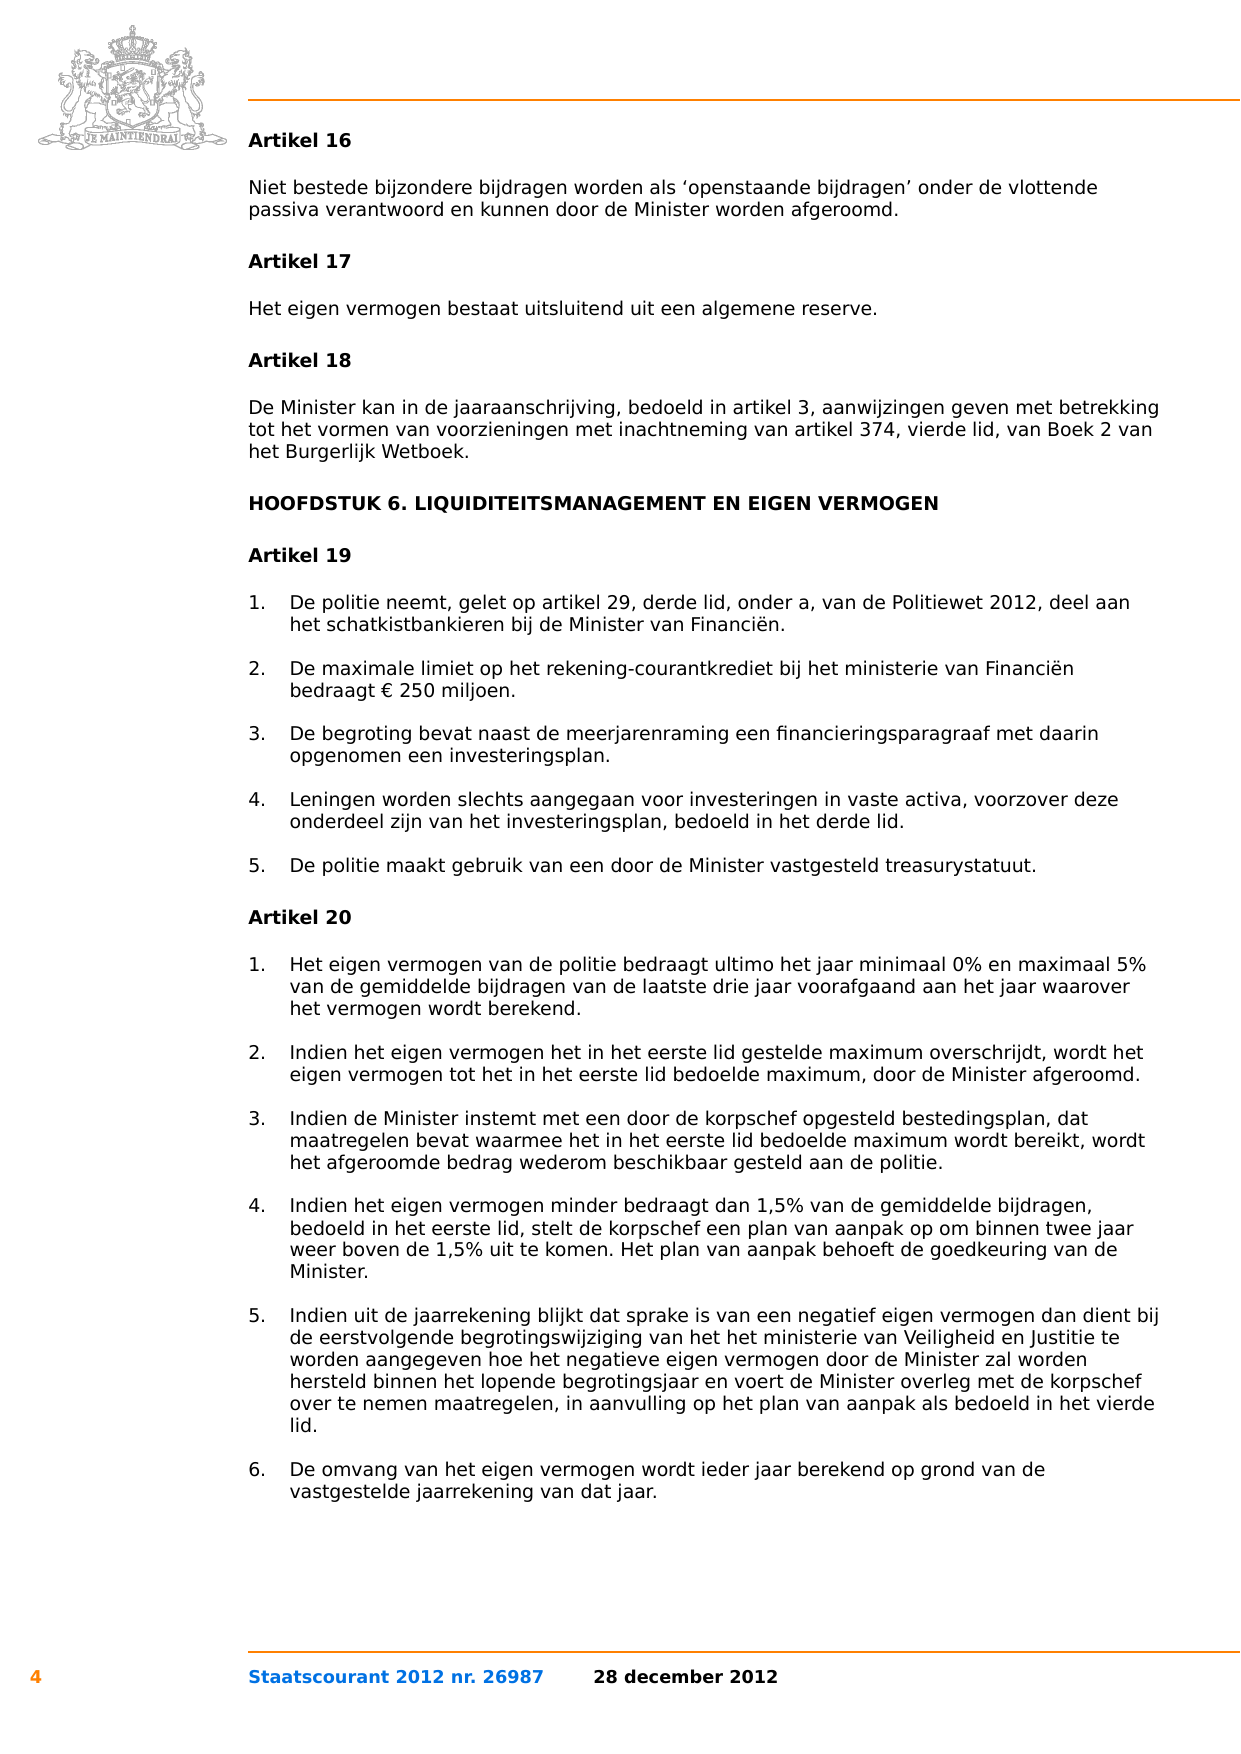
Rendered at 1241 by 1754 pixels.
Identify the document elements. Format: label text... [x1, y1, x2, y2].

subtitle Artikel 16 [248, 130, 1163, 152]
text 2. Indien het eigen vermogen het in het eerste lid gestelde maximum overschrijdt, wordt het eigen vermogen tot het in het eerste lid bedoelde maximum, door de Minister afgeroomd. [248, 1042, 1163, 1086]
picture [38, 25, 227, 150]
text 1. De politie neemt, gelet op artikel 29, derde lid, onder a, van de Politiewet 2012, deel aan het schatkistbankieren bij de Minister van Financiën. [248, 592, 1163, 636]
subtitle Artikel 18 [248, 350, 1163, 372]
text 2. De maximale limiet op het rekening-courantkrediet bij het ministerie van Financiën bedraagt € 250 miljoen. [248, 657, 1163, 701]
text 4. Indien het eigen vermogen minder bedraagt dan 1,5% van de gemiddelde bijdragen, bedoeld in het eerste lid, stelt de korpschef een plan van aanpak op om binnen twee jaar weer boven de 1,5% uit te komen. Het plan van aanpak behoeft de goedkeuring van de Minister. [248, 1195, 1163, 1283]
text Het eigen vermogen bestaat uitsluitend uit een algemene reserve. [248, 298, 1163, 320]
text De Minister kan in de jaaraanschrijving, bedoeld in artikel 3, aanwijzingen geven met betrekking tot het vormen van voorzieningen met inachtneming van artikel 374, vierde lid, van Boek 2 van het Burgerlijk Wetboek. [248, 397, 1163, 463]
text 6. De omvang van het eigen vermogen wordt ieder jaar berekend op grond van de vastgestelde jaarrekening van dat jaar. [248, 1459, 1163, 1503]
text 5. De politie maakt gebruik van een door de Minister vastgesteld treasurystatuut. [248, 855, 1163, 877]
text 5. Indien uit de jaarrekening blijkt dat sprake is van een negatief eigen vermogen dan dient bij de eerstvolgende begrotingswijziging van het het ministerie van Veiligheid en Justitie te worden aangegeven hoe het negatieve eigen vermogen door de Minister zal worden hersteld binnen het lopende begrotingsjaar en voert de Minister overleg met de korpschef over te nemen maatregelen, in aanvulling op het plan van aanpak als bedoeld in het vierde lid. [248, 1305, 1163, 1437]
text 4. Leningen worden slechts aangegaan voor investeringen in vaste activa, voorzover deze onderdeel zijn van het investeringsplan, bedoeld in het derde lid. [248, 789, 1163, 833]
subtitle Artikel 19 [248, 545, 1163, 567]
text Niet bestede bijzondere bijdragen worden als ‘openstaande bijdragen’ onder de vlottende passiva verantwoord en kunnen door de Minister worden afgeroomd. [248, 177, 1163, 221]
text 3. Indien de Minister instemt met een door de korpschef opgesteld bestedingsplan, dat maatregelen bevat waarmee het in het eerste lid bedoelde maximum wordt bereikt, wordt het afgeroomde bedrag wederom beschikbaar gesteld aan de politie. [248, 1108, 1163, 1173]
text 3. De begroting bevat naast de meerjarenraming een financieringsparagraaf met daarin opgenomen een investeringsplan. [248, 723, 1163, 767]
subtitle HOOFDSTUK 6. LIQUIDITEITSMANAGEMENT EN EIGEN VERMOGEN [248, 493, 1163, 515]
subtitle Artikel 20 [248, 907, 1163, 929]
subtitle Artikel 17 [248, 251, 1163, 273]
text 1. Het eigen vermogen van de politie bedraagt ultimo het jaar minimaal 0% en maximaal 5% van de gemiddelde bijdragen van de laatste drie jaar voorafgaand aan het jaar waarover het vermogen wordt berekend. [248, 954, 1163, 1020]
